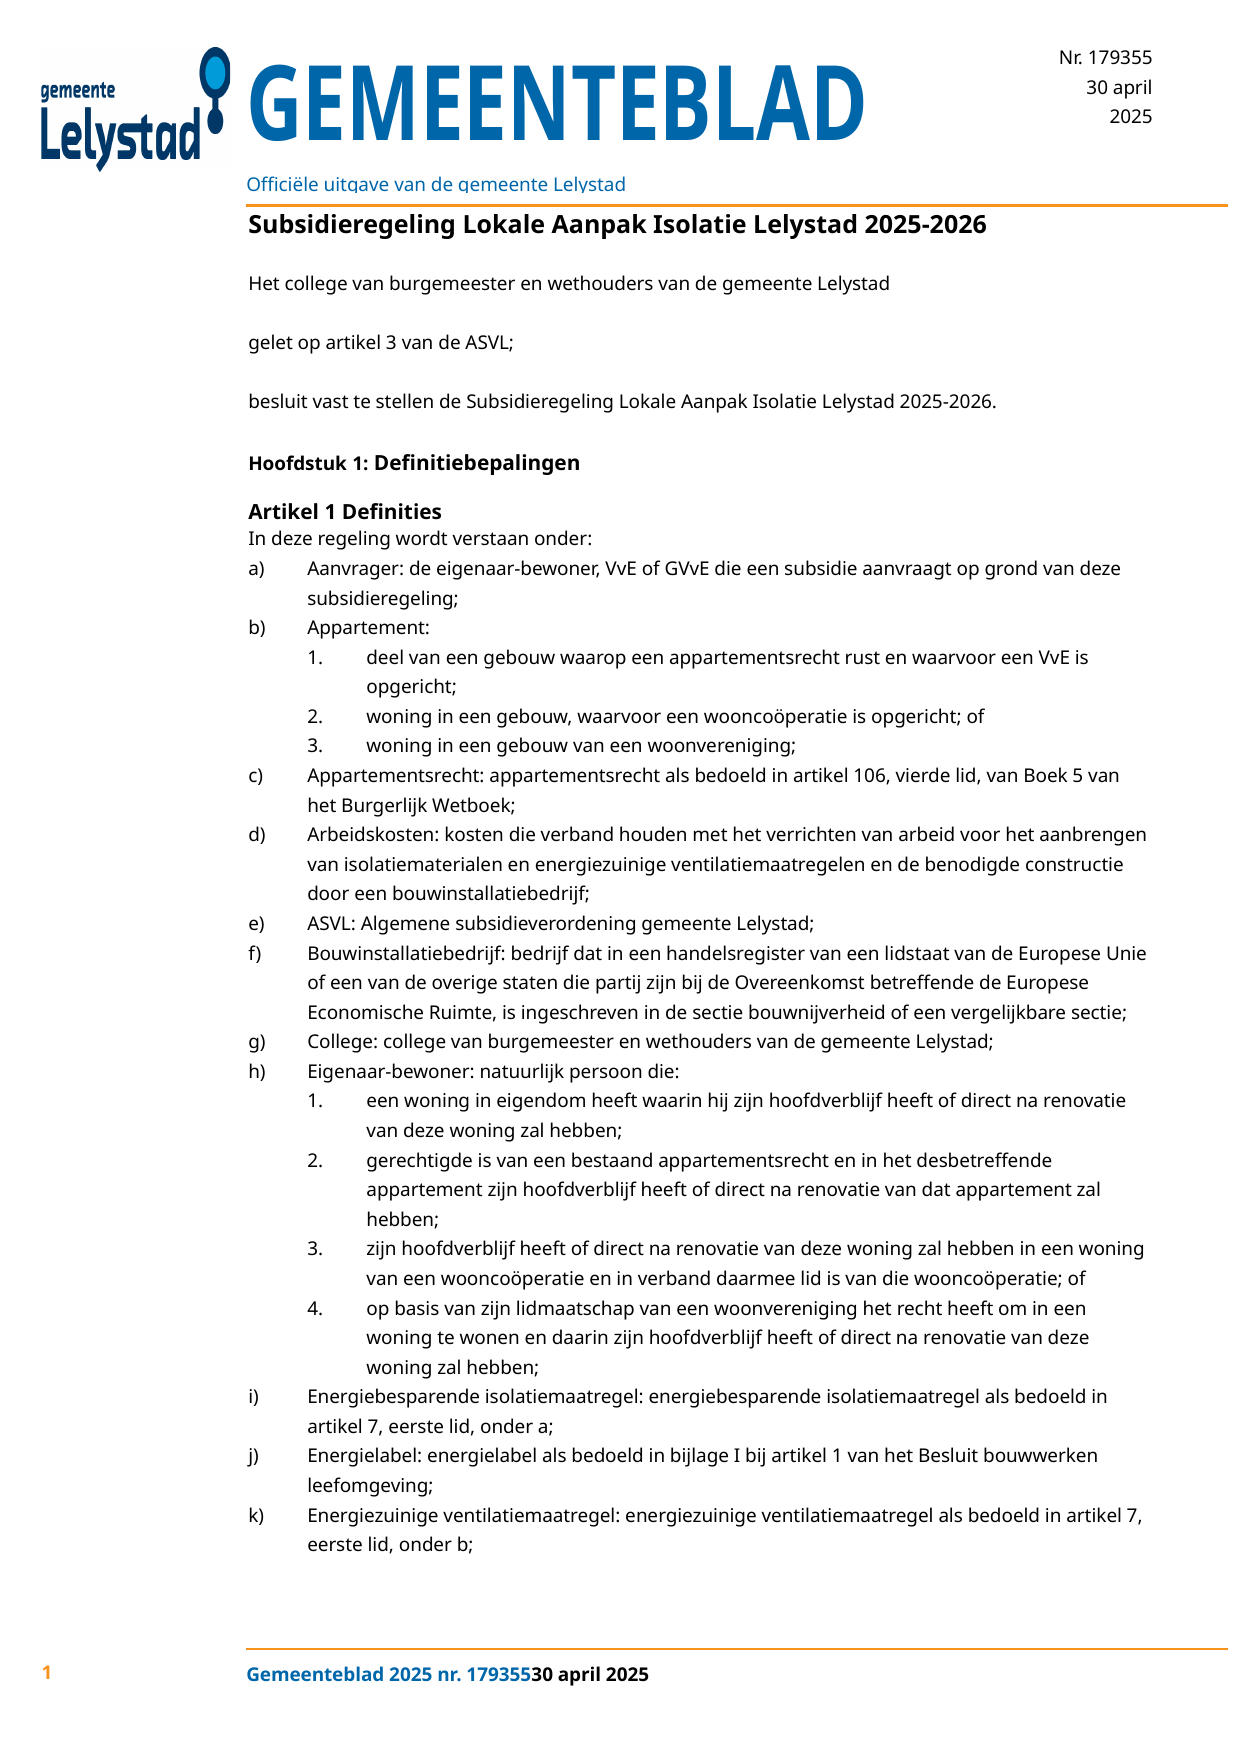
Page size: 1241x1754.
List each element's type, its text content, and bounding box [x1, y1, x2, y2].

list Energiebesparende isolatiemaatregel: energiebesparende isolatiemaatregel als bedoeld in artikel 7, eerste lid, onder a; [248, 1383, 1152, 1439]
text Het college van burgemeester en wethouders van de gemeente Lelystad [248, 270, 1152, 296]
list Appartementsrecht: appartementsrecht als bedoeld in artikel 106, vierde lid, van Boek 5 van het Burgerlijk Wetboek; [248, 762, 1152, 817]
list woning in een gebouw, waarvoor een wooncoöperatie is opgericht; of [307, 703, 1152, 729]
list Bouwinstallatiebedrijf: bedrijf dat in een handelsregister van een lidstaat van de Europese Unie of een van de overige staten die partij zijn bij de Overeenkomst betreffende de Europese Economische Ruimte, is ingeschreven in de sectie bouwnijverheid of een vergelijkbare sectie; [248, 940, 1152, 1024]
list zijn hoofdverblijf heeft of direct na renovatie van deze woning zal hebben in een woning van een wooncoöperatie en in verband daarmee lid is van die wooncoöperatie; of [307, 1236, 1152, 1291]
list Energielabel: energielabel als bedoeld in bijlage I bij artikel 1 van het Besluit bouwwerken leefomgeving; [248, 1443, 1152, 1498]
list Appartement: [248, 614, 1152, 640]
list deel van een gebouw waarop een appartementsrecht rust en waarvoor een VvE is opgericht; [307, 644, 1152, 699]
list Arbeidskosten: kosten die verband houden met het verrichten van arbeid voor het aanbrengen van isolatiematerialen en energiezuinige ventilatiemaatregelen en de benodigde constructie door een bouwinstallatiebedrijf; [248, 821, 1152, 906]
list op basis van zijn lidmaatschap van een woonvereniging het recht heeft om in een woning te wonen en daarin zijn hoofdverblijf heeft of direct na renovatie van deze woning zal hebben; [307, 1295, 1152, 1379]
list een woning in eigendom heeft waarin hij zijn hoofdverblijf heeft of direct na renovatie van deze woning zal hebben; [307, 1088, 1152, 1143]
picture [41, 47, 231, 172]
text besluit vast te stellen de Subsidieregeling Lokale Aanpak Isolatie Lelystad 2025-2026. [248, 389, 1152, 414]
text Artikel 1 Definities [248, 497, 1152, 526]
list Eigenaar-bewoner: natuurlijk persoon die: [248, 1058, 1152, 1084]
list Aanvrager: de eigenaar-bewoner, VvE of GVvE die een subsidie aanvraagt op grond van deze subsidieregeling; [248, 555, 1152, 610]
text In deze regeling wordt verstaan onder: [248, 526, 1152, 551]
list Energiezuinige ventilatiemaatregel: energiezuinige ventilatiemaatregel als bedoeld in artikel 7, eerste lid, onder b; [248, 1502, 1152, 1557]
text Subsidieregeling Lokale Aanpak Isolatie Lelystad 2025-2026 [248, 207, 1152, 241]
list College: college van burgemeester en wethouders van de gemeente Lelystad; [248, 1028, 1152, 1054]
list gerechtigde is van een bestaand appartementsrecht en in het desbetreffende appartement zijn hoofdverblijf heeft of direct na renovatie van dat appartement zal hebben; [307, 1147, 1152, 1232]
list woning in een gebouw van een woonvereniging; [307, 733, 1152, 758]
list ASVL: Algemene subsidieverordening gemeente Lelystad; [248, 910, 1152, 936]
text gelet op artikel 3 van de ASVL; [248, 329, 1152, 355]
text Hoofdstuk 1: Definitiebepalingen [248, 448, 1152, 476]
